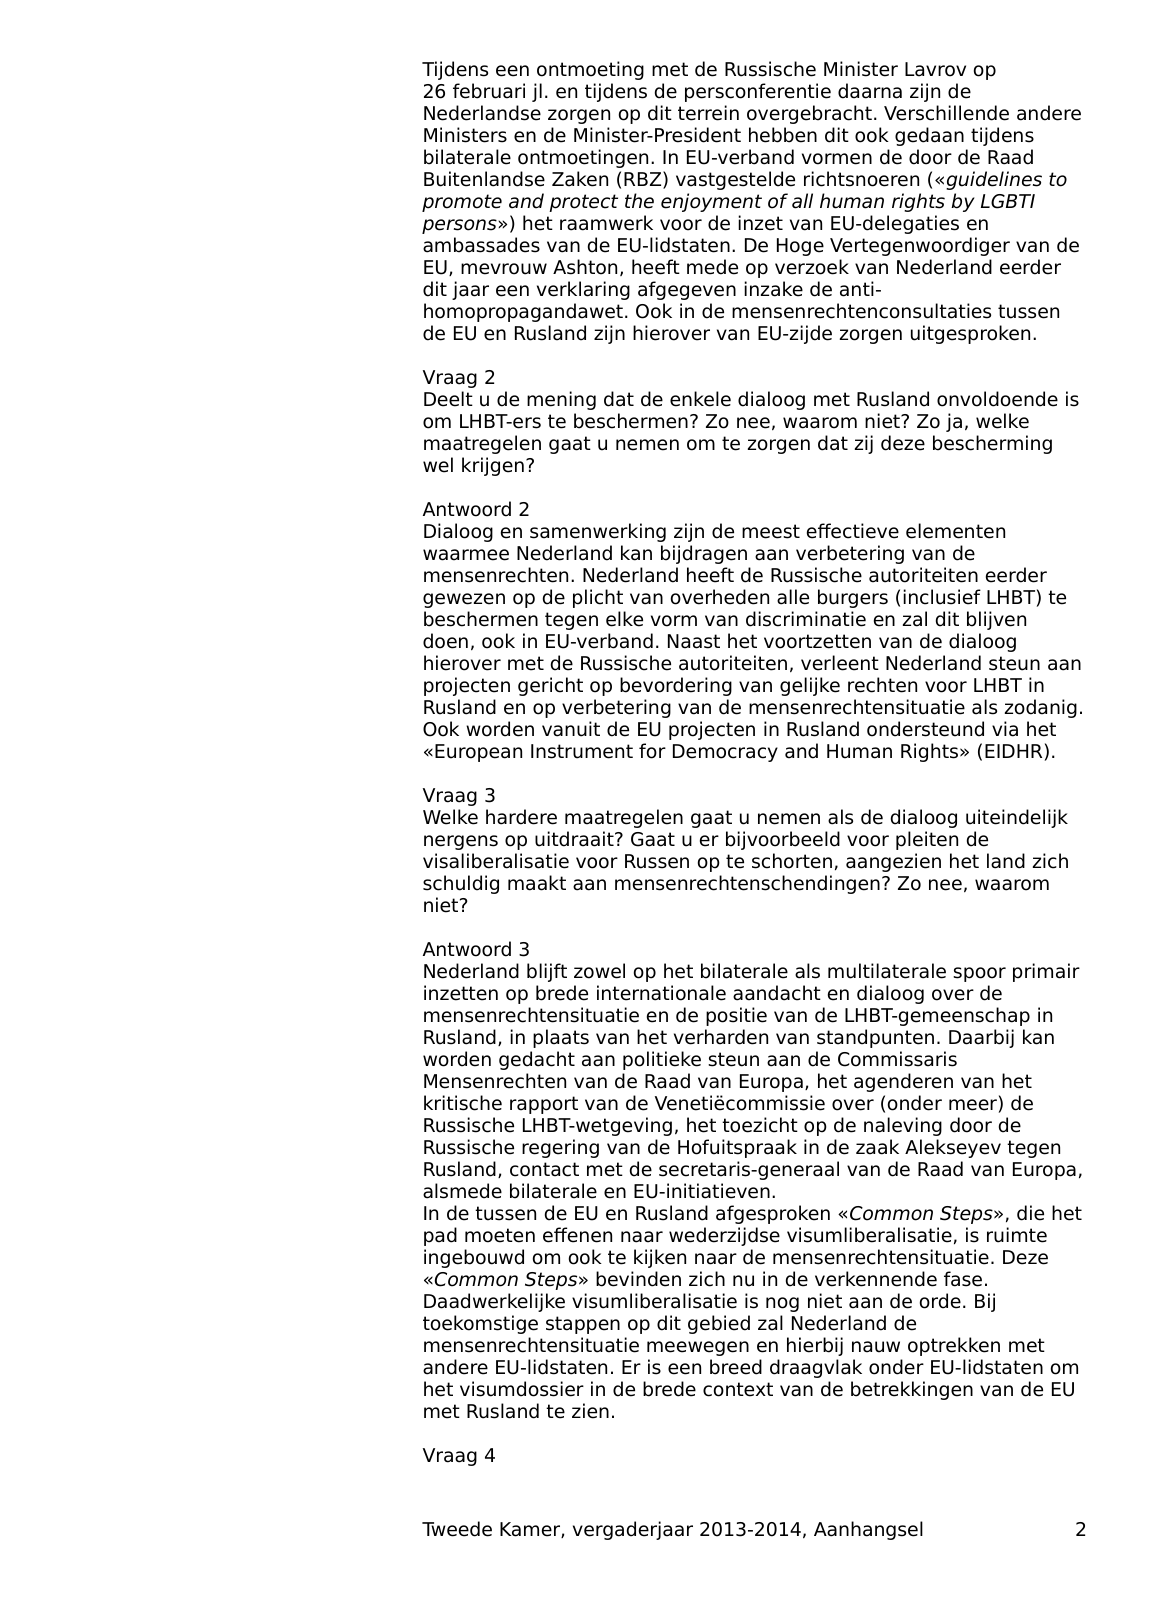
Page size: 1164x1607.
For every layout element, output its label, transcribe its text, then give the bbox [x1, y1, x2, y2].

text Deelt u de mening dat de enkele dialoog met Rusland onvoldoende is om LHBT-ers te beschermen? Zo nee, waarom niet? Zo ja, welke maatregelen gaat u nemen om te zorgen dat zij deze bescherming wel krijgen? [422, 389, 1087, 477]
text Vraag 3 [422, 785, 1087, 807]
text Welke hardere maatregelen gaat u nemen als de dialoog uiteindelijk nergens op uitdraait? Gaat u er bijvoorbeeld voor pleiten de visaliberalisatie voor Russen op te schorten, aangezien het land zich schuldig maakt aan mensenrechtenschendingen? Zo nee, waarom niet? [422, 807, 1087, 917]
text In de tussen de EU en Rusland afgesproken «Common Steps», die het pad moeten effenen naar wederzijdse visumliberalisatie, is ruimte ingebouwd om ook te kijken naar de mensenrechtensituatie. Deze «Common Steps» bevinden zich nu in de verkennende fase. Daadwerkelijke visumliberalisatie is nog niet aan de orde. Bij toekomstige stappen op dit gebied zal Nederland de mensenrechtensituatie meewegen en hierbij nauw optrekken met andere EU-lidstaten. Er is een breed draagvlak onder EU-lidstaten om het visumdossier in de brede context van de betrekkingen van de EU met Rusland te zien. [422, 1203, 1087, 1423]
text Vraag 2 [422, 367, 1087, 389]
text Vraag 4 [422, 1445, 1087, 1467]
text Dialoog en samenwerking zijn de meest effectieve elementen waarmee Nederland kan bijdragen aan verbetering van de mensenrechten. Nederland heeft de Russische autoriteiten eerder gewezen op de plicht van overheden alle burgers (inclusief LHBT) te beschermen tegen elke vorm van discriminatie en zal dit blijven doen, ook in EU-verband. Naast het voortzetten van de dialoog hierover met de Russische autoriteiten, verleent Nederland steun aan projecten gericht op bevordering van gelijke rechten voor LHBT in Rusland en op verbetering van de mensenrechtensituatie als zodanig. Ook worden vanuit de EU projecten in Rusland ondersteund via het «European Instrument for Democracy and Human Rights» (EIDHR). [422, 521, 1087, 763]
text Tijdens een ontmoeting met de Russische Minister Lavrov op 26 februari jl. en tijdens de persconferentie daarna zijn de Nederlandse zorgen op dit terrein overgebracht. Verschillende andere Ministers en de Minister-President hebben dit ook gedaan tijdens bilaterale ontmoetingen. In EU-verband vormen de door de Raad Buitenlandse Zaken (RBZ) vastgestelde richtsnoeren («guidelines to promote and protect the enjoyment of all human rights by LGBTI persons») het raamwerk voor de inzet van EU-delegaties en ambassades van de EU-lidstaten. De Hoge Vertegenwoordiger van de EU, mevrouw Ashton, heeft mede op verzoek van Nederland eerder dit jaar een verklaring afgegeven inzake de anti-homopropagandawet. Ook in de mensenrechtenconsultaties tussen de EU en Rusland zijn hierover van EU-zijde zorgen uitgesproken. [422, 59, 1087, 345]
text Nederland blijft zowel op het bilaterale als multilaterale spoor primair inzetten op brede internationale aandacht en dialoog over de mensenrechtensituatie en de positie van de LHBT-gemeenschap in Rusland, in plaats van het verharden van standpunten. Daarbij kan worden gedacht aan politieke steun aan de Commissaris Mensenrechten van de Raad van Europa, het agenderen van het kritische rapport van de Venetiëcommissie over (onder meer) de Russische LHBT-wetgeving, het toezicht op de naleving door de Russische regering van de Hofuitspraak in de zaak Alekseyev tegen Rusland, contact met de secretaris-generaal van de Raad van Europa, alsmede bilaterale en EU-initiatieven. [422, 961, 1087, 1203]
text Antwoord 3 [422, 939, 1087, 961]
text Antwoord 2 [422, 499, 1087, 521]
